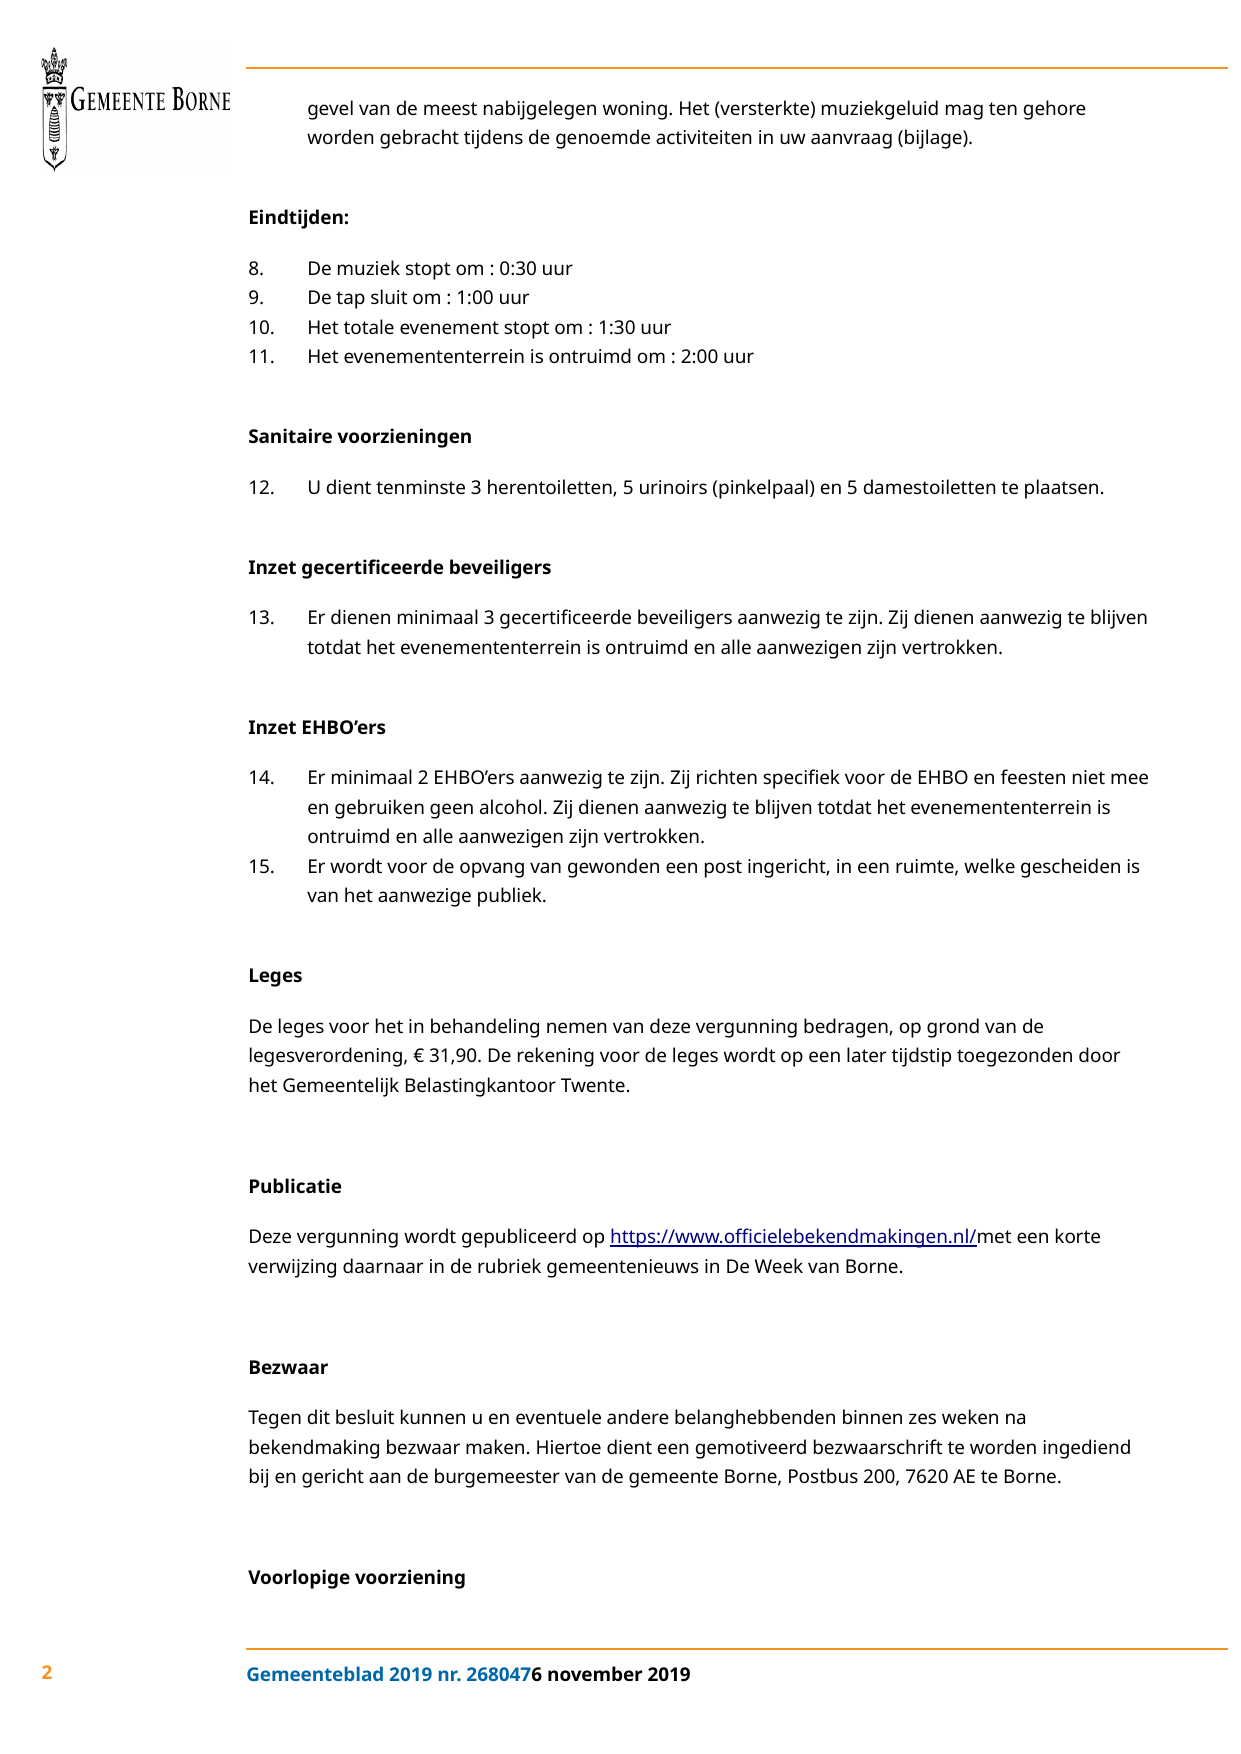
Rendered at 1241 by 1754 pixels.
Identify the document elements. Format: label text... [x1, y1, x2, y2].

list Er wordt voor de opvang van gewonden een post ingericht, in een ruimte, welke gescheiden is van het aanwezige publiek. [248, 853, 1152, 908]
list U dient tenminste 3 herentoiletten, 5 urinoirs (pinkelpaal) en 5 damestoiletten te plaatsen. [248, 474, 1152, 500]
text Voorlopige voorziening [248, 1564, 1152, 1590]
text Inzet EHBO’ers [248, 714, 1152, 740]
list De tap sluit om : 1:00 uur [248, 284, 1152, 310]
text Bezwaar [248, 1354, 1152, 1380]
text De leges voor het in behandeling nemen van deze vergunning bedragen, op grond van de legesverordening, € 31,90. De rekening voor de leges wordt op een later tijdstip toegezonden door het Gemeentelijk Belastingkantoor Twente. [248, 1013, 1152, 1098]
picture [41, 47, 231, 172]
text Sanitaire voorzieningen [248, 423, 1152, 449]
list Het evenemententerrein is ontruimd om : 2:00 uur [248, 343, 1152, 369]
list gevel van de meest nabijgelegen woning. Het (versterkte) muziekgeluid mag ten gehore worden gebracht tijdens de genoemde activiteiten in uw aanvraag (bijlage). [248, 95, 1152, 150]
list Er dienen minimaal 3 gecertificeerde beveiligers aanwezig te zijn. Zij dienen aanwezig te blijven totdat het evenemententerrein is ontruimd en alle aanwezigen zijn vertrokken. [248, 604, 1152, 660]
text Inzet gecertificeerde beveiligers [248, 554, 1152, 580]
text Deze vergunning wordt gepubliceerd op https://www.officielebekendmakingen.nl/met een korte verwijzing daarnaar in de rubriek gemeentenieuws in De Week van Borne. [248, 1223, 1152, 1279]
list Er minimaal 2 EHBO’ers aanwezig te zijn. Zij richten specifiek voor de EHBO en feesten niet mee en gebruiken geen alcohol. Zij dienen aanwezig te blijven totdat het evenemententerrein is ontruimd en alle aanwezigen zijn vertrokken. [248, 764, 1152, 849]
text Eindtijden: [248, 204, 1152, 230]
list Het totale evenement stopt om : 1:30 uur [248, 314, 1152, 340]
text Tegen dit besluit kunnen u en eventuele andere belanghebbenden binnen zes weken na bekendmaking bezwaar maken. Hiertoe dient een gemotiveerd bezwaarschrift te worden ingediend bij en gericht aan de burgemeester van de gemeente Borne, Postbus 200, 7620 AE te Borne. [248, 1404, 1152, 1489]
text Leges [248, 963, 1152, 988]
list De muziek stopt om : 0:30 uur [248, 255, 1152, 281]
text Publicatie [248, 1173, 1152, 1199]
